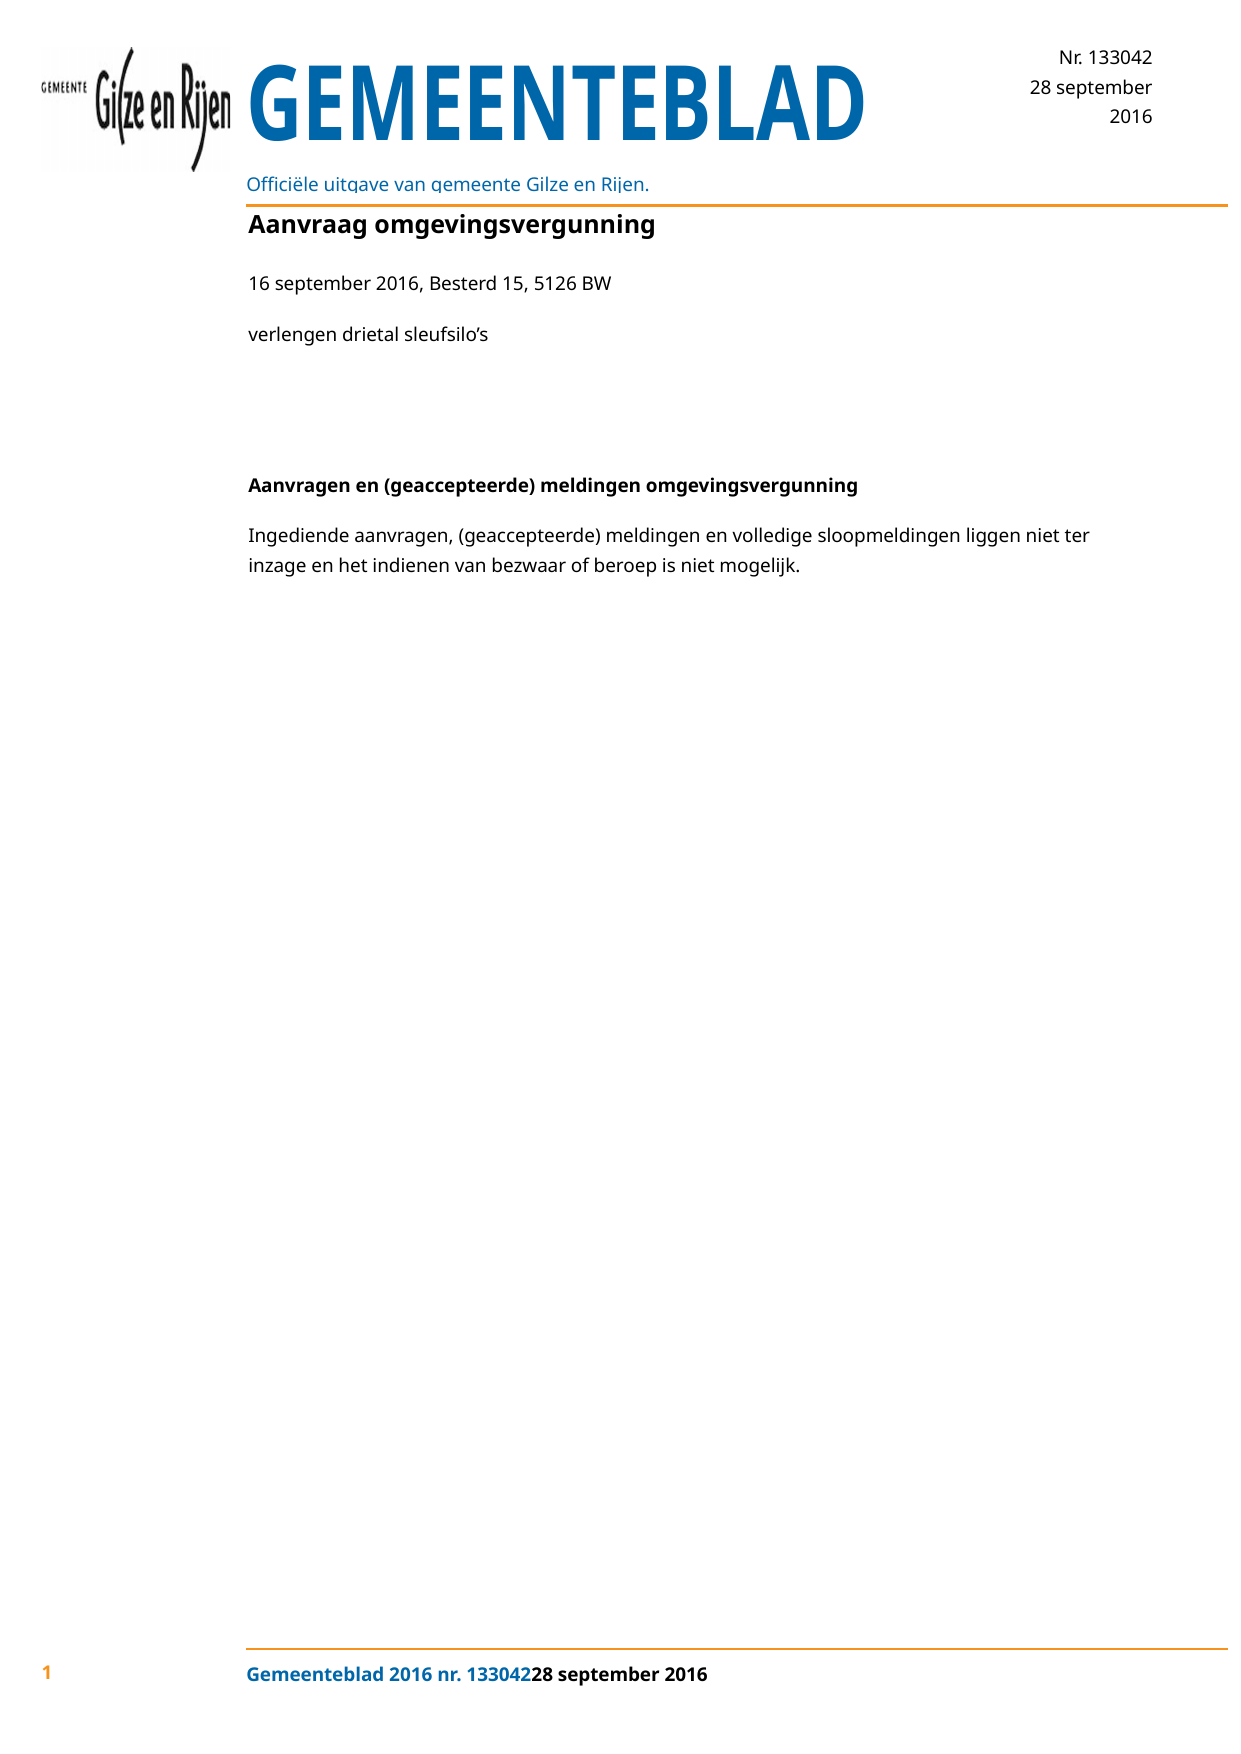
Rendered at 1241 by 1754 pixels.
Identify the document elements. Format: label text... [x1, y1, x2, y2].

text Aanvraag omgevingsvergunning [248, 207, 1152, 241]
text 16 september 2016, Besterd 15, 5126 BW [248, 270, 1152, 296]
picture [41, 47, 231, 172]
text verlengen drietal sleufsilo’s [248, 321, 1152, 346]
text Ingediende aanvragen, (geaccepteerde) meldingen en volledige sloopmeldingen liggen niet ter inzage en het indienen van bezwaar of beroep is niet mogelijk. [248, 522, 1152, 578]
text Aanvragen en (geaccepteerde) meldingen omgevingsvergunning [248, 472, 1152, 498]
